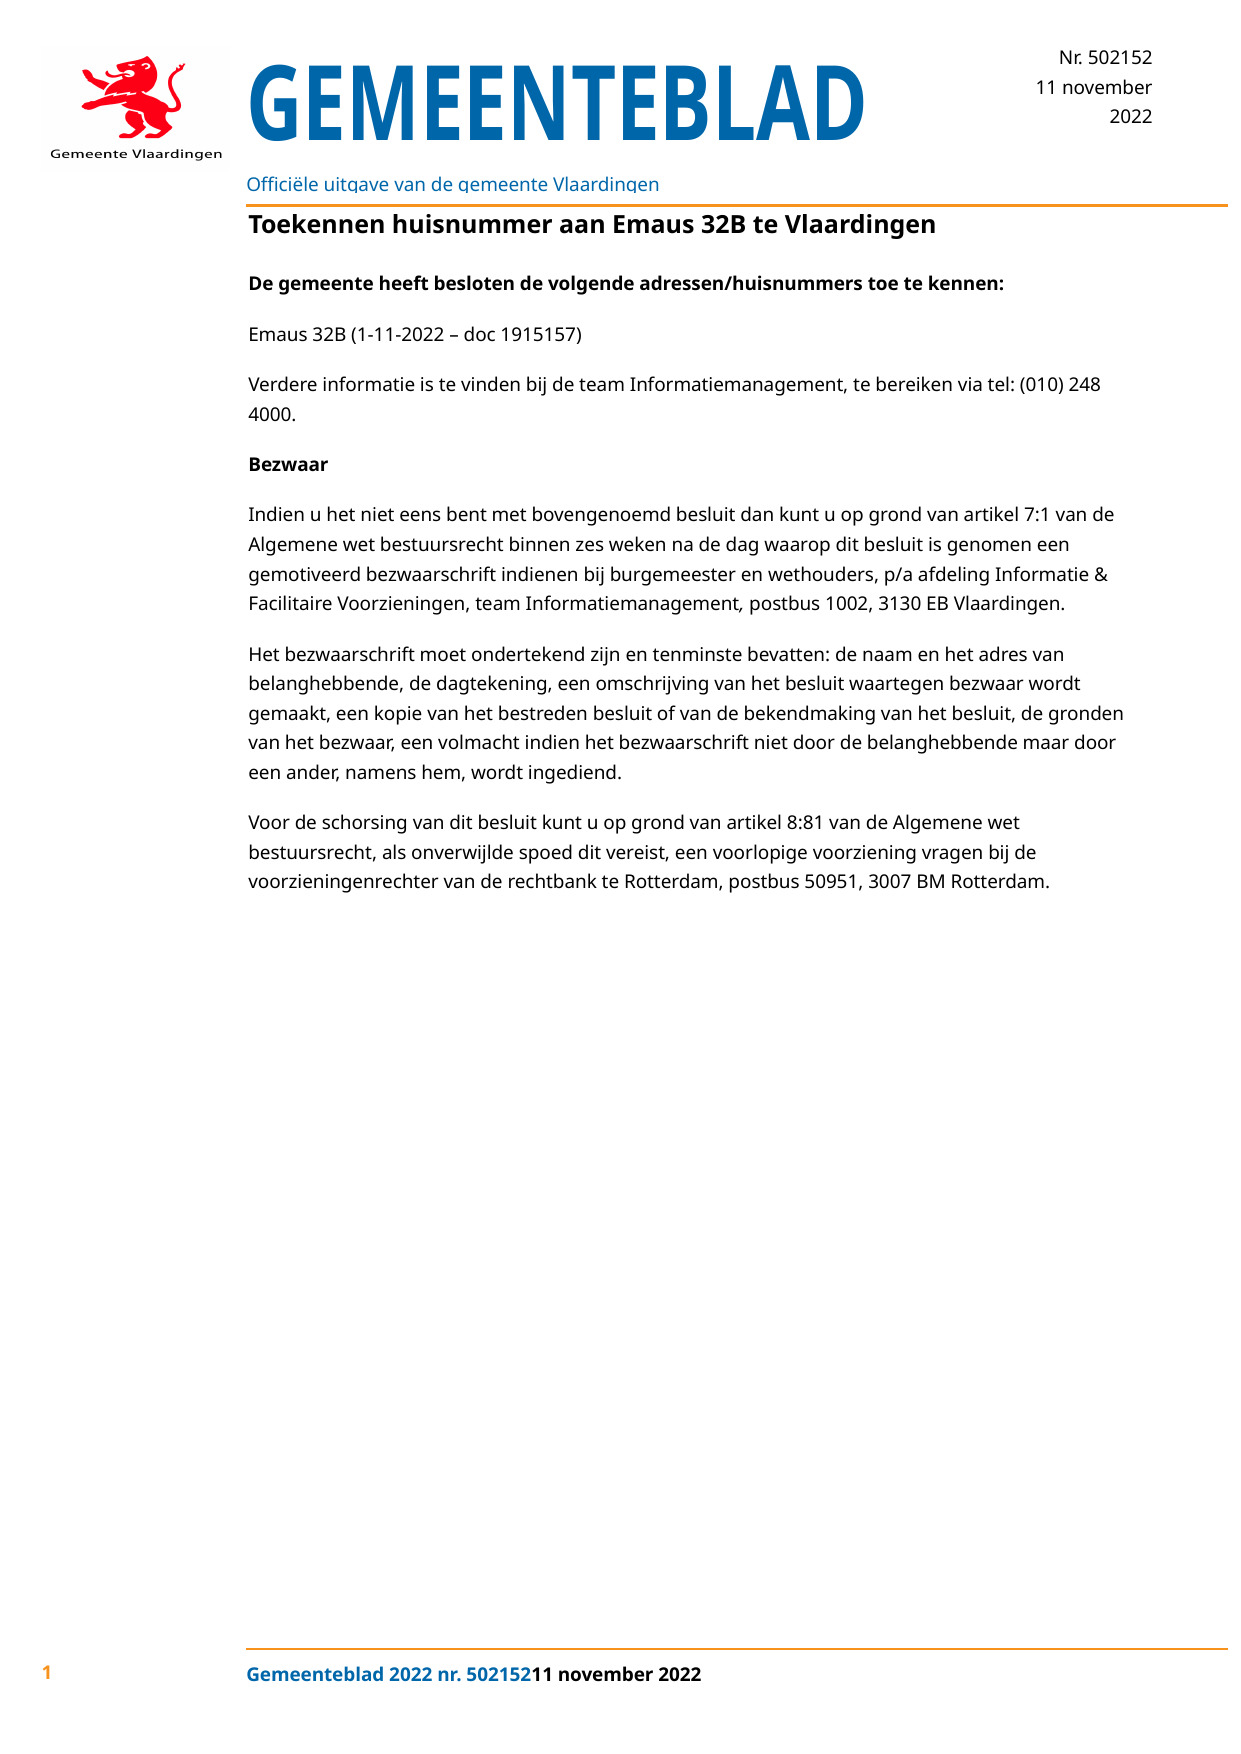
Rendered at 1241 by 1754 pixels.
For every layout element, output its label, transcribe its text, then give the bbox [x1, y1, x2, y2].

text Indien u het niet eens bent met bovengenoemd besluit dan kunt u op grond van artikel 7:1 van de Algemene wet bestuursrecht binnen zes weken na de dag waarop dit besluit is genomen een gemotiveerd bezwaarschrift indienen bij burgemeester en wethouders, p/a afdeling Informatie & Facilitaire Voorzieningen, team Informatiemanagement, postbus 1002, 3130 EB Vlaardingen. [248, 502, 1152, 616]
text Verdere informatie is te vinden bij de team Informatiemanagement, te bereiken via tel: (010) 248 4000. [248, 371, 1152, 426]
text Het bezwaarschrift moet ondertekend zijn en tenminste bevatten: de naam en het adres van belanghebbende, de dagtekening, een omschrijving van het besluit waartegen bezwaar wordt gemaakt, een kopie van het bestreden besluit of van de bekendmaking van het besluit, de gronden van het bezwaar, een volmacht indien het bezwaarschrift niet door de belanghebbende maar door een ander, namens hem, wordt ingediend. [248, 641, 1152, 785]
text Toekennen huisnummer aan Emaus 32B te Vlaardingen [248, 207, 1152, 241]
text De gemeente heeft besloten de volgende adressen/huisnummers toe te kennen: [248, 270, 1152, 296]
text Emaus 32B (1-11-2022 – doc 1915157) [248, 321, 1152, 346]
text Bezwaar [248, 451, 1152, 477]
picture [41, 47, 231, 172]
text Voor de schorsing van dit besluit kunt u op grond van artikel 8:81 van de Algemene wet bestuursrecht, als onverwijlde spoed dit vereist, een voorlopige voorziening vragen bij de voorzieningenrechter van de rechtbank te Rotterdam, postbus 50951, 3007 BM Rotterdam. [248, 809, 1152, 894]
